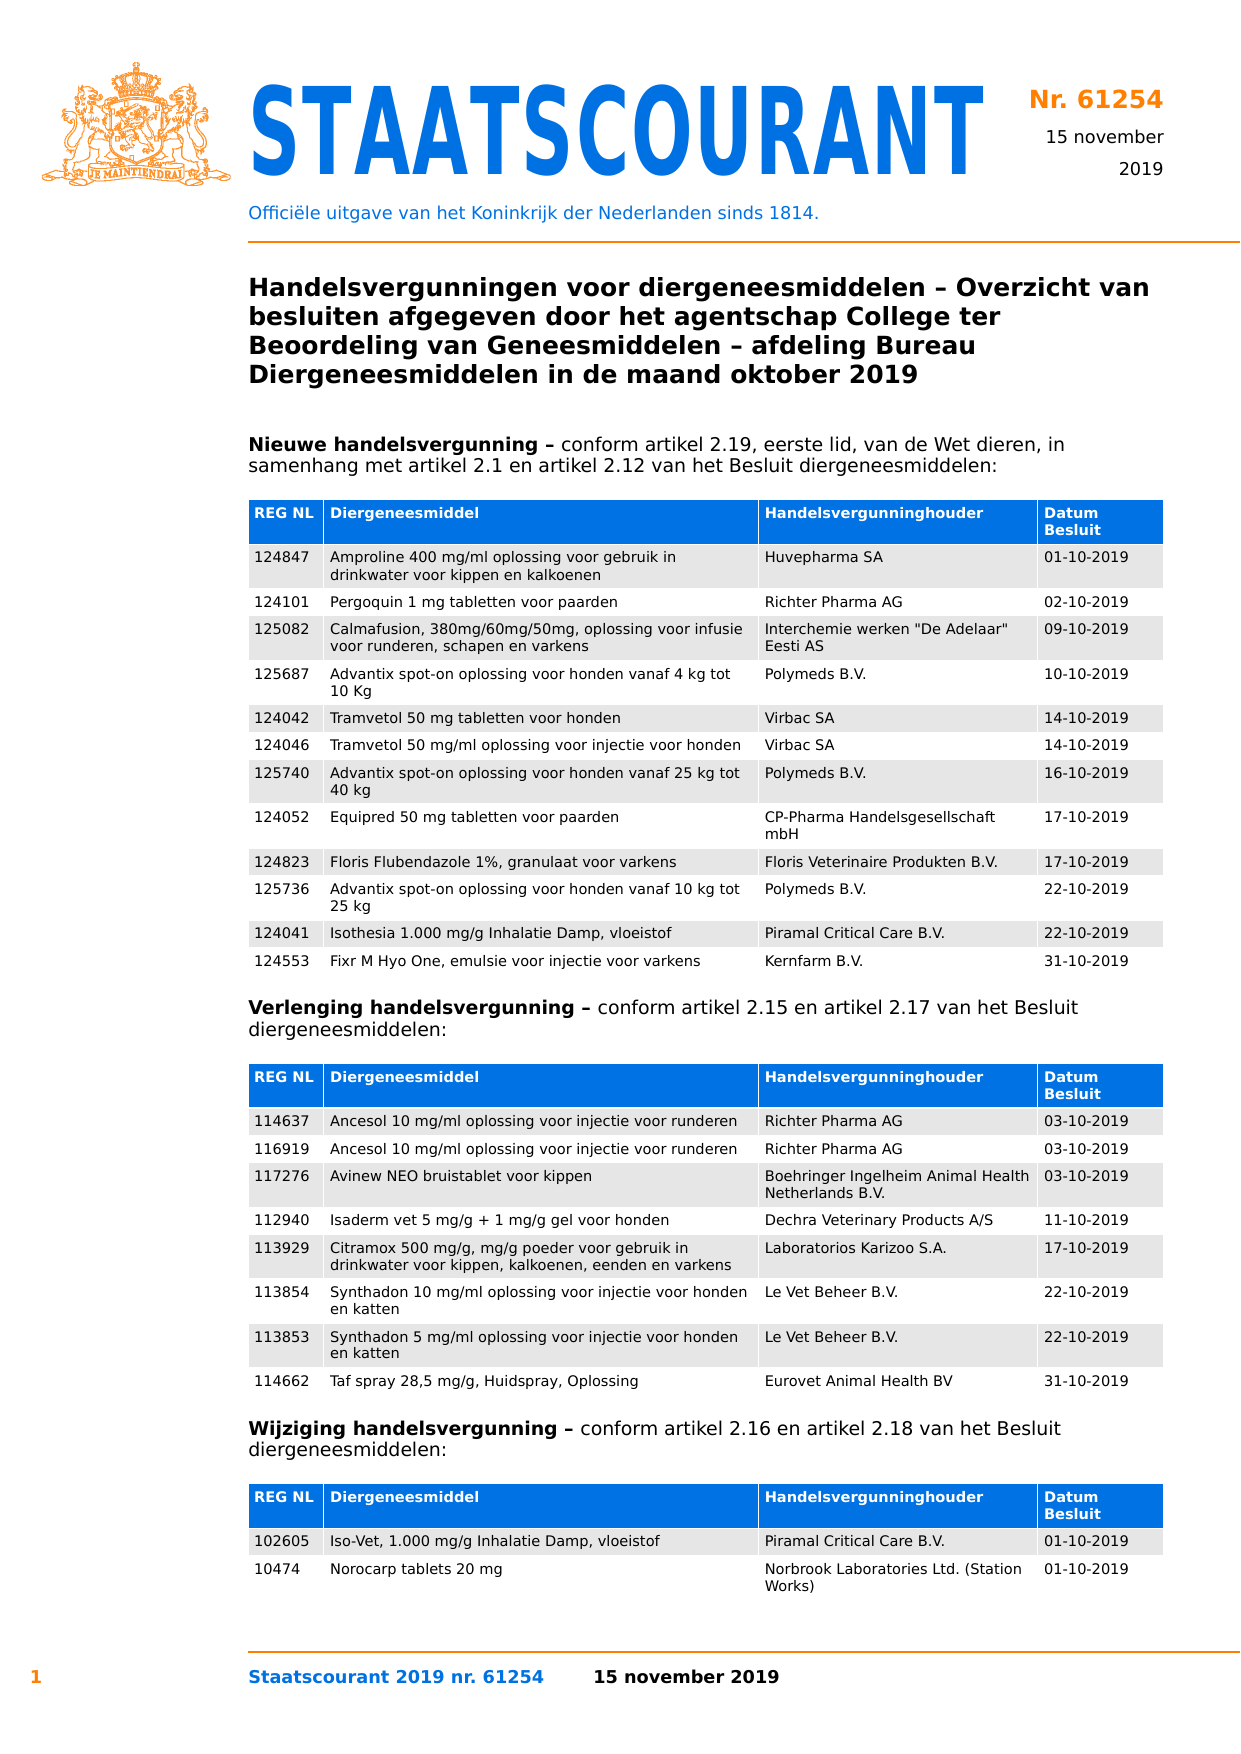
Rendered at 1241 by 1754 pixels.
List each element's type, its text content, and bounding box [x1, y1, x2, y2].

table_cell 16-10-2019 [1038, 760, 1163, 803]
table_cell Tramvetol 50 mg/ml oplossing voor injectie voor honden [324, 733, 758, 759]
table_cell 31-10-2019 [1038, 948, 1163, 974]
table_cell Virbac SA [759, 733, 1037, 759]
table_cell Richter Pharma AG [759, 1109, 1037, 1135]
table_cell 09-10-2019 [1038, 616, 1163, 660]
table_cell 14-10-2019 [1038, 705, 1163, 732]
table_cell 113929 [249, 1235, 323, 1278]
table_cell 22-10-2019 [1038, 1324, 1163, 1367]
table_cell Floris Flubendazole 1%, granulaat voor varkens [324, 849, 758, 875]
table_header Datum Besluit [1038, 1064, 1163, 1107]
table_cell 124041 [249, 921, 323, 947]
table_cell 124101 [249, 589, 323, 615]
table_cell 03-10-2019 [1038, 1109, 1163, 1135]
table_header REG NL [249, 1484, 323, 1528]
table_cell 116919 [249, 1136, 323, 1162]
table_header Diergeneesmiddel [324, 1064, 758, 1107]
table_cell Citramox 500 mg/g, mg/g poeder voor gebruik in drinkwater voor kippen, kalkoenen, eenden en varkens [324, 1235, 758, 1278]
text Verlenging handelsvergunning – conform artikel 2.15 en artikel 2.17 van het Besluit diergeneesmiddelen: [248, 997, 1163, 1041]
table_cell Equipred 50 mg tabletten voor paarden [324, 804, 758, 848]
table_header STAATSCOURANT [248, 62, 998, 203]
table_cell 10474 [249, 1556, 323, 1599]
table_cell Boehringer Ingelheim Animal Health Netherlands B.V. [759, 1163, 1037, 1207]
table_cell Avinew NEO bruistablet voor kippen [324, 1163, 758, 1207]
table_cell 14-10-2019 [1038, 733, 1163, 759]
table_cell Taf spray 28,5 mg/g, Huidspray, Oplossing [324, 1368, 758, 1394]
table_cell Le Vet Beheer B.V. [759, 1324, 1037, 1367]
table_cell Polymeds B.V. [759, 661, 1037, 704]
table_header Diergeneesmiddel [324, 1484, 758, 1528]
table_cell 114637 [249, 1109, 323, 1135]
table_cell Advantix spot-on oplossing voor honden vanaf 25 kg tot 40 kg [324, 760, 758, 803]
table_cell Amproline 400 mg/ml oplossing voor gebruik in drinkwater voor kippen en kalkoenen [324, 545, 758, 588]
table_cell 114662 [249, 1368, 323, 1394]
table_cell Norbrook Laboratories Ltd. (Station Works) [759, 1556, 1037, 1599]
table_cell Richter Pharma AG [759, 1136, 1037, 1162]
table_cell Huvepharma SA [759, 545, 1037, 588]
table_header REG NL [249, 500, 323, 544]
table_header Datum Besluit [1038, 1484, 1163, 1528]
table_cell 17-10-2019 [1038, 804, 1163, 848]
table_cell Officiële uitgave van het Koninkrijk der Nederlanden sinds 1814. [248, 203, 1240, 241]
table_cell Virbac SA [759, 705, 1037, 732]
table_cell Calmafusion, 380mg/60mg/50mg, oplossing voor infusie voor runderen, schapen en varkens [324, 616, 758, 660]
table_cell Advantix spot-on oplossing voor honden vanaf 10 kg tot 25 kg [324, 876, 758, 919]
table_cell 15 november [998, 121, 1240, 153]
table_cell 124553 [249, 948, 323, 974]
table_header [25, 62, 248, 241]
table_cell 11-10-2019 [1038, 1208, 1163, 1234]
picture [41, 62, 231, 186]
table_cell Richter Pharma AG [759, 589, 1037, 615]
table_header Datum Besluit [1038, 500, 1163, 544]
table_cell Synthadon 5 mg/ml oplossing voor injectie voor honden en katten [324, 1324, 758, 1367]
table_cell 125740 [249, 760, 323, 803]
table_cell Norocarp tablets 20 mg [324, 1556, 758, 1599]
table_cell Interchemie werken "De Adelaar" Eesti AS [759, 616, 1037, 660]
table_cell Le Vet Beheer B.V. [759, 1279, 1037, 1323]
table_cell Advantix spot-on oplossing voor honden vanaf 4 kg tot 10 Kg [324, 661, 758, 704]
table_cell 02-10-2019 [1038, 589, 1163, 615]
table_cell Synthadon 10 mg/ml oplossing voor injectie voor honden en katten [324, 1279, 758, 1323]
table_cell Piramal Critical Care B.V. [759, 1529, 1037, 1555]
table_cell 2019 [998, 153, 1240, 203]
table_cell Pergoquin 1 mg tabletten voor paarden [324, 589, 758, 615]
table_header Handelsvergunninghouder [759, 500, 1037, 544]
table_cell Eurovet Animal Health BV [759, 1368, 1037, 1394]
table_cell Kernfarm B.V. [759, 948, 1037, 974]
table_cell 124046 [249, 733, 323, 759]
table_cell 124042 [249, 705, 323, 732]
table_cell 124847 [249, 545, 323, 588]
table_cell 117276 [249, 1163, 323, 1207]
text Wijziging handelsvergunning – conform artikel 2.16 en artikel 2.18 van het Besluit diergeneesmiddelen: [248, 1417, 1163, 1461]
table_header REG NL [249, 1064, 323, 1107]
table_cell 124052 [249, 804, 323, 848]
table_cell CP-Pharma Handelsgesellschaft mbH [759, 804, 1037, 848]
table_cell 124823 [249, 849, 323, 875]
table_cell 17-10-2019 [1038, 849, 1163, 875]
table_cell 22-10-2019 [1038, 876, 1163, 919]
table_cell Isaderm vet 5 mg/g + 1 mg/g gel voor honden [324, 1208, 758, 1234]
table_cell Floris Veterinaire Produkten B.V. [759, 849, 1037, 875]
table_cell Piramal Critical Care B.V. [759, 921, 1037, 947]
table_cell Tramvetol 50 mg tabletten voor honden [324, 705, 758, 732]
table_cell 31-10-2019 [1038, 1368, 1163, 1394]
table_cell Dechra Veterinary Products A/S [759, 1208, 1037, 1234]
table_cell Ancesol 10 mg/ml oplossing voor injectie voor runderen [324, 1136, 758, 1162]
table_cell 22-10-2019 [1038, 921, 1163, 947]
table_cell Isothesia 1.000 mg/g Inhalatie Damp, vloeistof [324, 921, 758, 947]
table_cell 01-10-2019 [1038, 1529, 1163, 1555]
table_cell 125736 [249, 876, 323, 919]
table_cell 01-10-2019 [1038, 1556, 1163, 1599]
table_cell Laboratorios Karizoo S.A. [759, 1235, 1037, 1278]
table_cell 102605 [249, 1529, 323, 1555]
text Nieuwe handelsvergunning – conform artikel 2.19, eerste lid, van de Wet dieren, in samenhang met artikel 2.1 en artikel 2.12 van het Besluit diergeneesmiddelen: [248, 433, 1163, 477]
table_cell 113853 [249, 1324, 323, 1367]
table_cell 125082 [249, 616, 323, 660]
table_header Nr. 61254 [998, 62, 1240, 121]
table_cell 03-10-2019 [1038, 1163, 1163, 1207]
table_cell Iso-Vet, 1.000 mg/g Inhalatie Damp, vloeistof [324, 1529, 758, 1555]
table_cell Ancesol 10 mg/ml oplossing voor injectie voor runderen [324, 1109, 758, 1135]
table_cell 10-10-2019 [1038, 661, 1163, 704]
table_cell 112940 [249, 1208, 323, 1234]
table_cell 17-10-2019 [1038, 1235, 1163, 1278]
table_cell 125687 [249, 661, 323, 704]
table_header Handelsvergunninghouder [759, 1064, 1037, 1107]
table_cell 01-10-2019 [1038, 545, 1163, 588]
table_header Handelsvergunninghouder [759, 1484, 1037, 1528]
table_cell Polymeds B.V. [759, 760, 1037, 803]
table_cell Fixr M Hyo One, emulsie voor injectie voor varkens [324, 948, 758, 974]
subtitle Handelsvergunningen voor diergeneesmiddelen – Overzicht van besluiten afgegeven door het agentschap College ter Beoordeling van Geneesmiddelen – afdeling Bureau Diergeneesmiddelen in de maand oktober 2019 [248, 273, 1163, 390]
table_cell Polymeds B.V. [759, 876, 1037, 919]
table_header Diergeneesmiddel [324, 500, 758, 544]
table_cell 22-10-2019 [1038, 1279, 1163, 1323]
table_cell 113854 [249, 1279, 323, 1323]
table_cell 03-10-2019 [1038, 1136, 1163, 1162]
